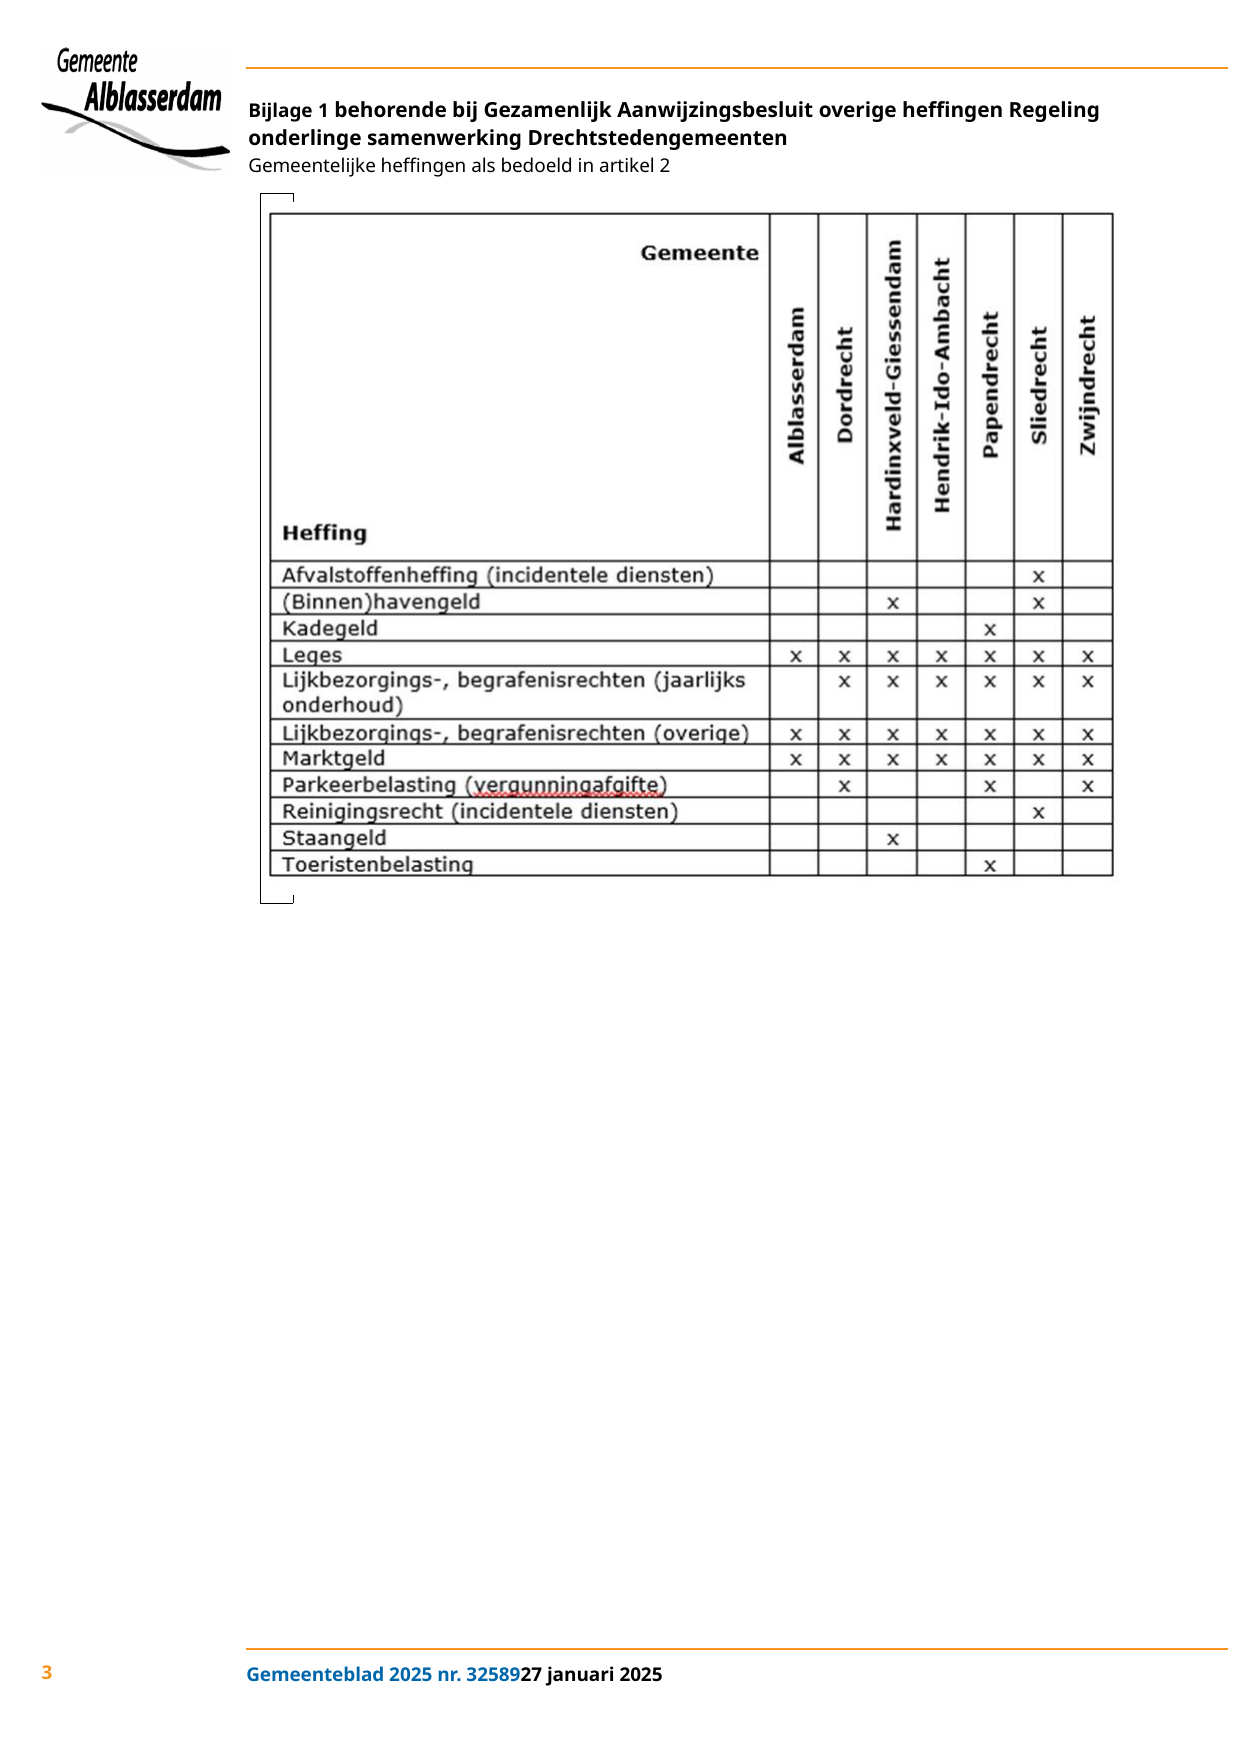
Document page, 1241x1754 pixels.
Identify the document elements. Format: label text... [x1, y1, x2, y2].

picture [268, 202, 1125, 895]
picture [41, 47, 231, 172]
text Bijlage 1 behorende bij Gezamenlijk Aanwijzingsbesluit overige heffingen Regeling onderlinge samenwerking Drechtstedengemeenten [248, 95, 1152, 152]
text Gemeentelijke heffingen als bedoeld in artikel 2 [248, 152, 1152, 177]
